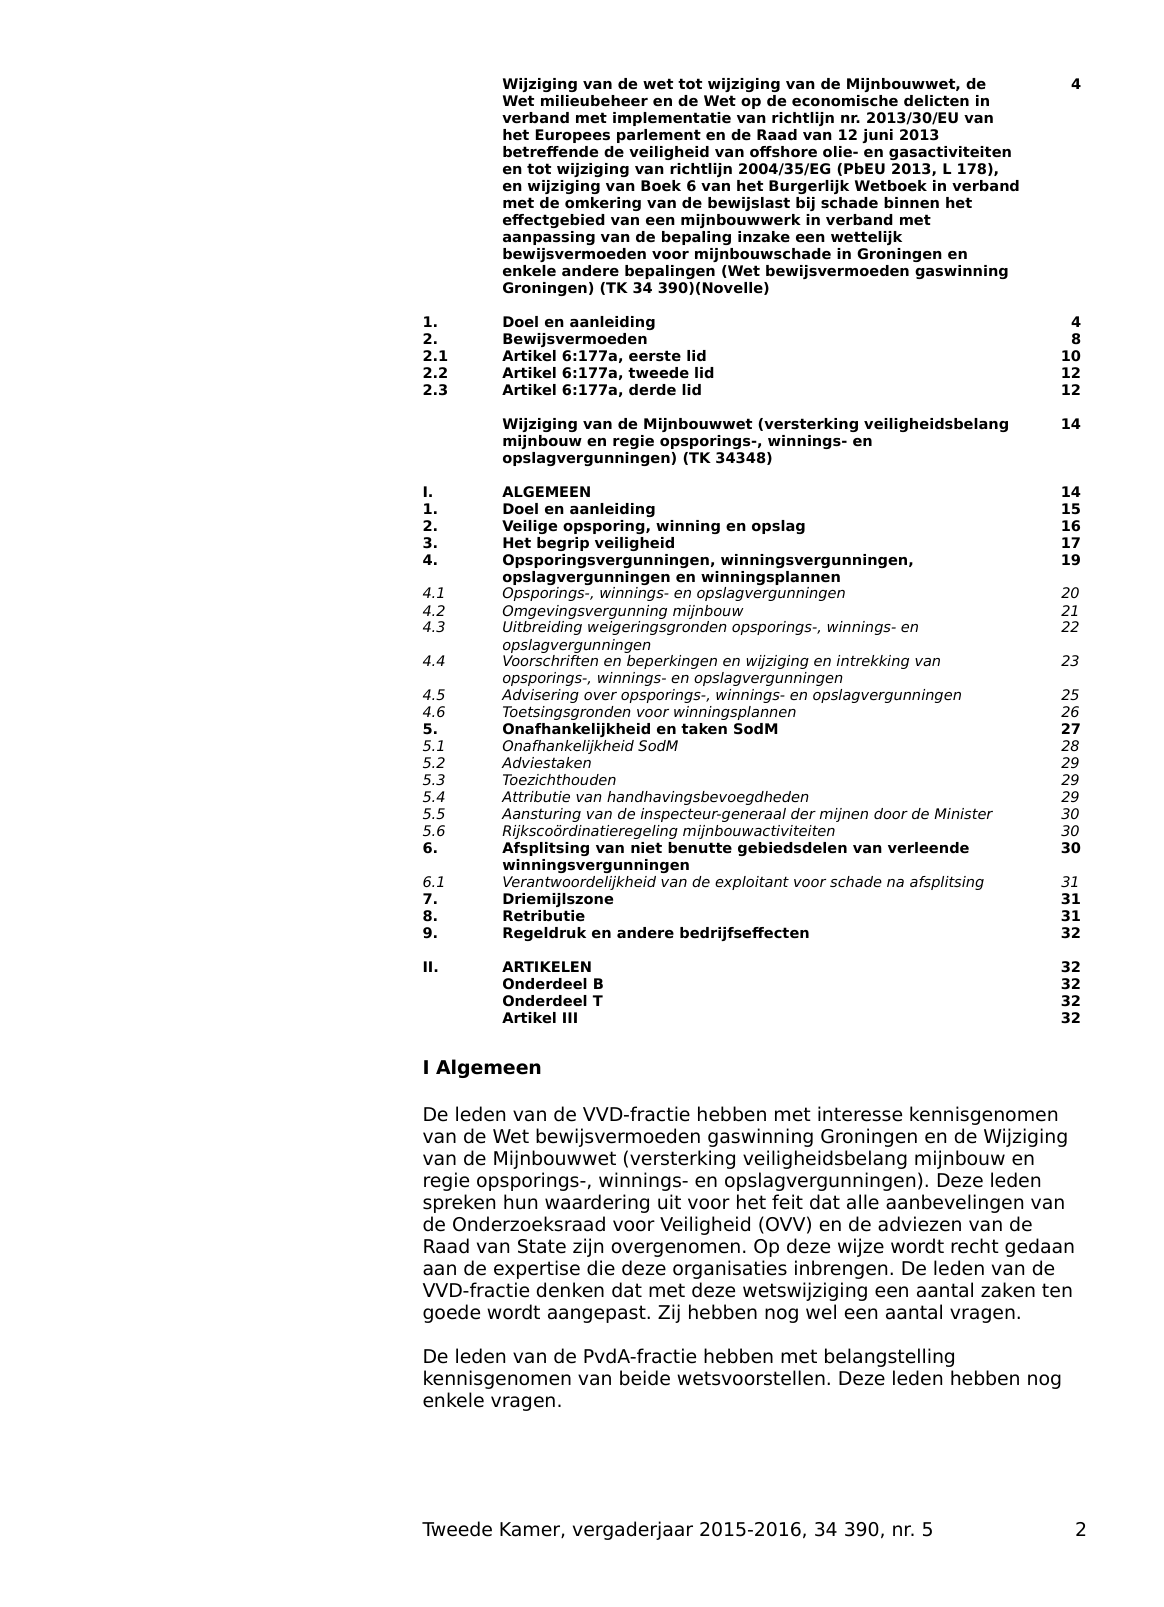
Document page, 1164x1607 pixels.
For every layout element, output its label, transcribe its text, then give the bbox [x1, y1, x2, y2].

table_cell 17 [1028, 535, 1087, 551]
table_cell [422, 59, 496, 76]
table_cell I. [422, 484, 496, 501]
table_cell 27 [1028, 721, 1087, 738]
table_cell 5.3 [422, 772, 496, 789]
table_cell 12 [1028, 382, 1087, 399]
table_cell Artikel 6:177a, tweede lid [496, 365, 1028, 382]
table_cell Onderdeel T [496, 993, 1028, 1010]
table_cell 12 [1028, 365, 1087, 382]
table_cell 16 [1028, 518, 1087, 534]
table_cell 22 [1028, 619, 1087, 653]
table_cell 9. [422, 925, 496, 942]
table_cell [422, 399, 496, 416]
table_cell 4 [1028, 76, 1087, 297]
table_cell Aansturing van de inspecteur-generaal der mijnen door de Minister [496, 806, 1028, 823]
table_cell ARTIKELEN [496, 959, 1028, 976]
table_cell 4.4 [422, 653, 496, 687]
table_cell 29 [1028, 755, 1087, 772]
table_cell 32 [1028, 993, 1087, 1010]
table_cell Wijziging van de wet tot wijziging van de Mijnbouwwet, de Wet milieubeheer en de Wet op de economische delicten in verband met implementatie van richtlijn nr. 2013/30/EU van het Europees parlement en de Raad van 12 juni 2013 betreffende de veiligheid van offshore olie- en gasactiviteiten en tot wijziging van richtlijn 2004/35/EG (PbEU 2013, L 178), en wijziging van Boek 6 van het Burgerlijk Wetboek in verband met de omkering van de bewijslast bij schade binnen het effectgebied van een mijnbouwwerk in verband met aanpassing van de bepaling inzake een wettelijk bewijsvermoeden voor mijnbouwschade in Groningen en enkele andere bepalingen (Wet bewijsvermoeden gaswinning Groningen) (TK 34 390)(Novelle) [496, 76, 1028, 297]
table_cell [422, 467, 496, 483]
subtitle I Algemeen [422, 1057, 1087, 1079]
table_cell Driemijlszone [496, 891, 1028, 908]
table_cell 23 [1028, 653, 1087, 687]
table_cell 32 [1028, 976, 1087, 993]
table_cell Voorschriften en beperkingen en wijziging en intrekking van opsporings-, winnings- en opslagvergunningen [496, 653, 1028, 687]
table_cell 6.1 [422, 874, 496, 891]
table_cell Doel en aanleiding [496, 314, 1028, 331]
table_cell 8. [422, 908, 496, 925]
table_cell II. [422, 959, 496, 976]
table_cell 15 [1028, 501, 1087, 517]
table_cell Attributie van handhavingsbevoegdheden [496, 789, 1028, 806]
table_cell Adviestaken [496, 755, 1028, 772]
table_cell Artikel 6:177a, eerste lid [496, 348, 1028, 365]
table_cell 8 [1028, 331, 1087, 348]
table_cell 32 [1028, 925, 1087, 942]
table_cell [422, 942, 496, 959]
table_cell 30 [1028, 840, 1087, 874]
table_cell 19 [1028, 551, 1087, 585]
table_cell 30 [1028, 823, 1087, 840]
table_cell Uitbreiding weigeringsgronden opsporings-, winnings- en opslagvergunningen [496, 619, 1028, 653]
table_cell 1. [422, 501, 496, 517]
table_cell 7. [422, 891, 496, 908]
table_cell 25 [1028, 687, 1087, 704]
table_cell Rijkscoördinatieregeling mijnbouwactiviteiten [496, 823, 1028, 840]
table_cell 2.1 [422, 348, 496, 365]
table_cell Doel en aanleiding [496, 501, 1028, 517]
table_cell 29 [1028, 789, 1087, 806]
table_cell [422, 1010, 496, 1027]
table_cell Veilige opsporing, winning en opslag [496, 518, 1028, 534]
table_cell 4.2 [422, 603, 496, 619]
table_cell [422, 76, 496, 297]
table_cell [1028, 467, 1087, 483]
table_cell 3. [422, 535, 496, 551]
table_cell Bewijsvermoeden [496, 331, 1028, 348]
table_cell 28 [1028, 738, 1087, 755]
table_cell Opsporingsvergunningen, winningsvergunningen, opslagvergunningen en winningsplannen [496, 551, 1028, 585]
table_cell Het begrip veiligheid [496, 535, 1028, 551]
table_cell 4.5 [422, 687, 496, 704]
table_cell 32 [1028, 1010, 1087, 1027]
table_cell ALGEMEEN [496, 484, 1028, 501]
text De leden van de PvdA-fractie hebben met belangstelling kennisgenomen van beide wetsvoorstellen. Deze leden hebben nog enkele vragen. [422, 1346, 1087, 1412]
table_cell 20 [1028, 585, 1087, 602]
table_cell [1028, 297, 1087, 314]
table_cell Onafhankelijkheid SodM [496, 738, 1028, 755]
table_cell 5.4 [422, 789, 496, 806]
table_cell [422, 297, 496, 314]
table_cell [496, 399, 1028, 416]
table_cell Omgevingsvergunning mijnbouw [496, 603, 1028, 619]
table_cell Retributie [496, 908, 1028, 925]
table_cell 21 [1028, 603, 1087, 619]
table_cell Toetsingsgronden voor winningsplannen [496, 704, 1028, 721]
table_cell [1028, 399, 1087, 416]
table_cell 14 [1028, 484, 1087, 501]
table_cell [422, 416, 496, 467]
table_cell Verantwoordelijkheid van de exploitant voor schade na afsplitsing [496, 874, 1028, 891]
table_cell Artikel 6:177a, derde lid [496, 382, 1028, 399]
text De leden van de VVD-fractie hebben met interesse kennisgenomen van de Wet bewijsvermoeden gaswinning Groningen en de Wijziging van de Mijnbouwwet (versterking veiligheidsbelang mijnbouw en regie opsporings-, winnings- en opslagvergunningen). Deze leden spreken hun waardering uit voor het feit dat alle aanbevelingen van de Onderzoeksraad voor Veiligheid (OVV) en de adviezen van de Raad van State zijn overgenomen. Op deze wijze wordt recht gedaan aan de expertise die deze organisaties inbrengen. De leden van de VVD-fractie denken dat met deze wetswijziging een aantal zaken ten goede wordt aangepast. Zij hebben nog wel een aantal vragen. [422, 1104, 1087, 1324]
table_cell Regeldruk en andere bedrijfseffecten [496, 925, 1028, 942]
table_cell 14 [1028, 416, 1087, 467]
table_cell 26 [1028, 704, 1087, 721]
table_cell [496, 297, 1028, 314]
table_cell [422, 993, 496, 1010]
table_cell 4 [1028, 314, 1087, 331]
table_cell 2. [422, 331, 496, 348]
table_cell 5. [422, 721, 496, 738]
table_cell 31 [1028, 908, 1087, 925]
table_cell Onderdeel B [496, 976, 1028, 993]
table_cell 6. [422, 840, 496, 874]
table_cell 4.3 [422, 619, 496, 653]
table_cell 31 [1028, 874, 1087, 891]
table_cell 31 [1028, 891, 1087, 908]
table_cell 4.1 [422, 585, 496, 602]
table_cell Artikel III [496, 1010, 1028, 1027]
table_cell Toezichthouden [496, 772, 1028, 789]
table_cell [496, 467, 1028, 483]
table_cell Onafhankelijkheid en taken SodM [496, 721, 1028, 738]
table_cell Afsplitsing van niet benutte gebiedsdelen van verleende winningsvergunningen [496, 840, 1028, 874]
table_cell [1028, 59, 1087, 76]
table_cell [496, 59, 1028, 76]
table_cell 32 [1028, 959, 1087, 976]
table_cell Opsporings-, winnings- en opslagvergunningen [496, 585, 1028, 602]
table_cell 5.1 [422, 738, 496, 755]
table_cell 30 [1028, 806, 1087, 823]
table_cell 5.6 [422, 823, 496, 840]
table_cell 5.5 [422, 806, 496, 823]
table_cell 2.2 [422, 365, 496, 382]
table_cell [496, 942, 1028, 959]
table_cell 4. [422, 551, 496, 585]
table_cell 5.2 [422, 755, 496, 772]
table_cell 2. [422, 518, 496, 534]
table_cell 10 [1028, 348, 1087, 365]
table_cell [422, 976, 496, 993]
table_cell 2.3 [422, 382, 496, 399]
table_cell 1. [422, 314, 496, 331]
table_cell Advisering over opsporings-, winnings- en opslagvergunningen [496, 687, 1028, 704]
table_cell 4.6 [422, 704, 496, 721]
table_cell Wijziging van de Mijnbouwwet (versterking veiligheidsbelang mijnbouw en regie opsporings-, winnings- en opslagvergunningen) (TK 34348) [496, 416, 1028, 467]
table_cell [1028, 942, 1087, 959]
table_cell 29 [1028, 772, 1087, 789]
